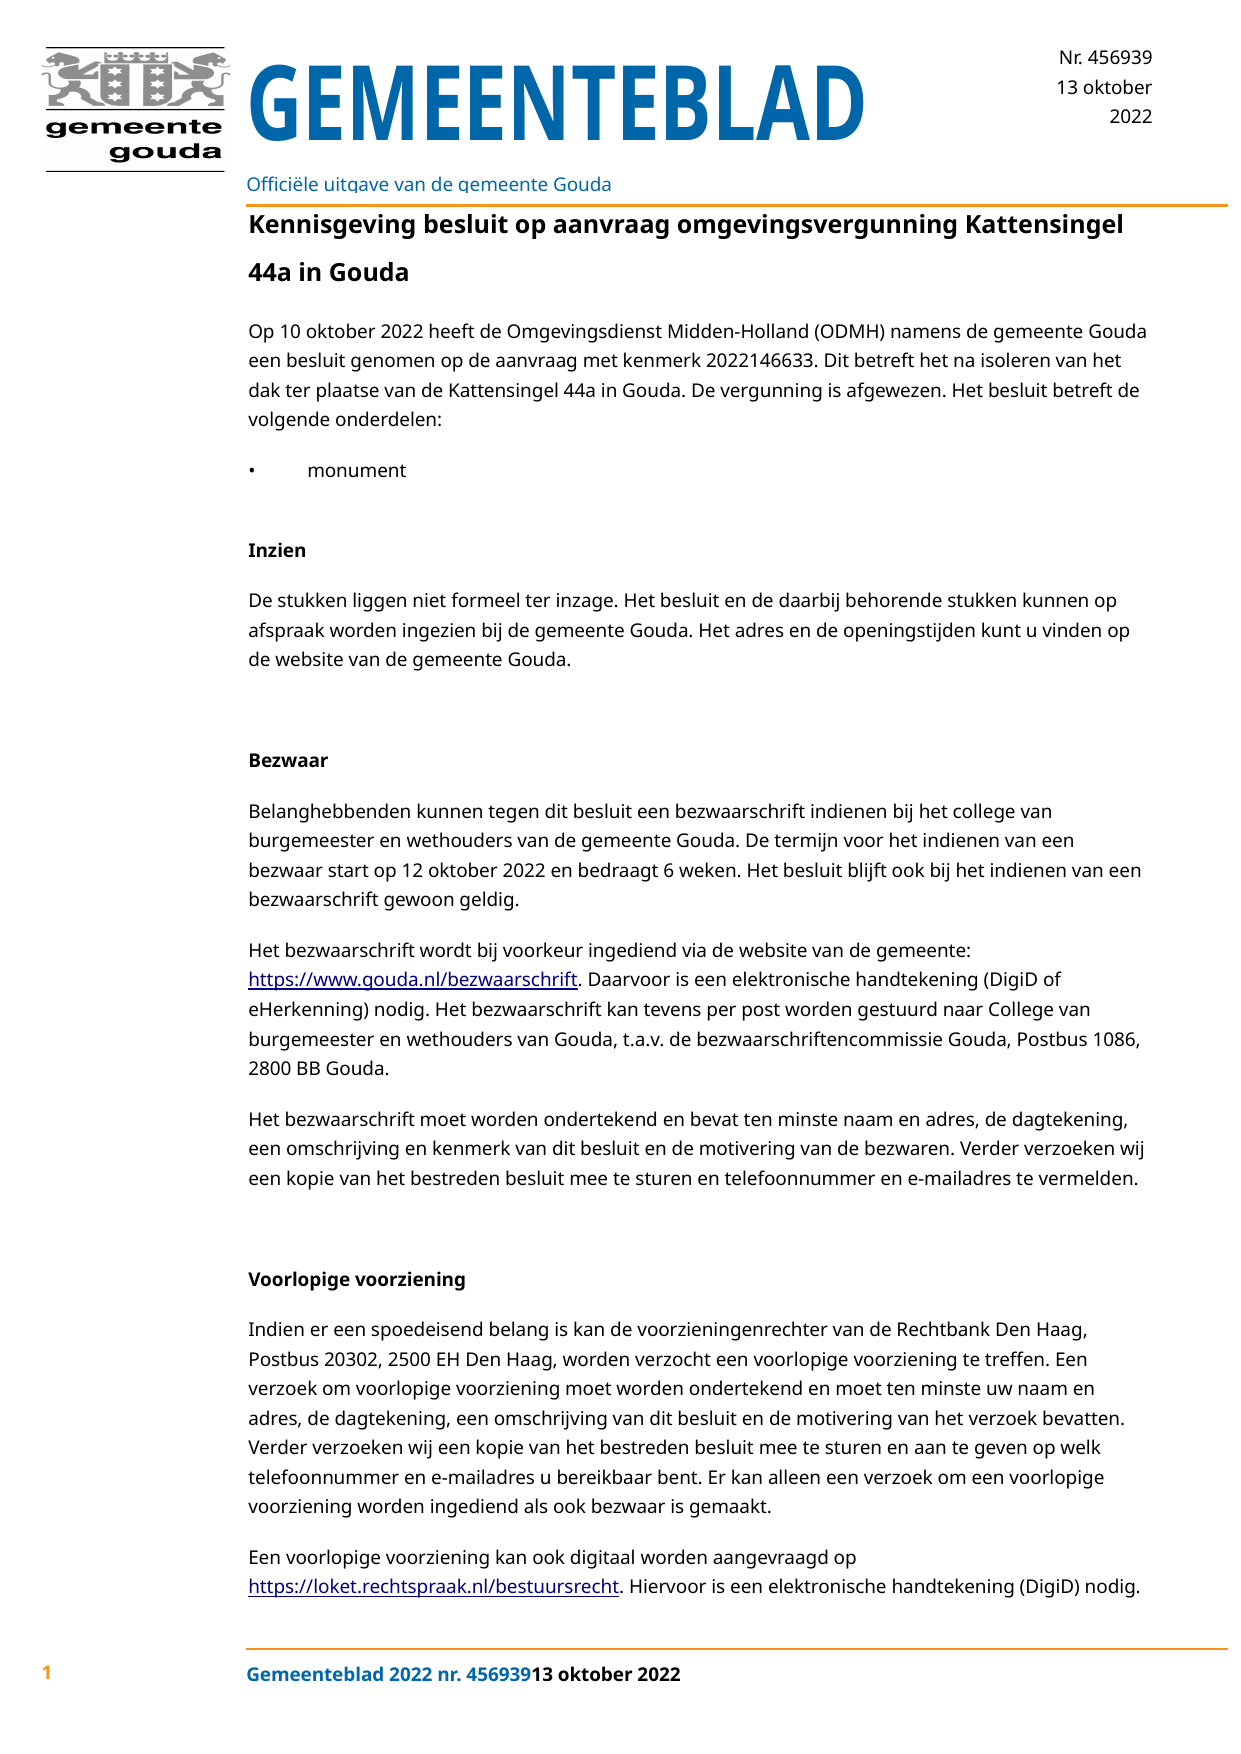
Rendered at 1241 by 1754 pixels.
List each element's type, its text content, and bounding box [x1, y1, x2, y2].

text Het bezwaarschrift wordt bij voorkeur ingediend via de website van de gemeente: https://www.gouda.nl/bezwaarschrift. Daarvoor is een elektronische handtekening (DigiD of eHerkenning) nodig. Het bezwaarschrift kan tevens per post worden gestuurd naar College van burgemeester en wethouders van Gouda, t.a.v. de bezwaarschriftencommissie Gouda, Postbus 1086, 2800 BB Gouda. [248, 937, 1152, 1081]
list monument [248, 457, 1152, 483]
text Indien er een spoedeisend belang is kan de voorzieningenrechter van de Rechtbank Den Haag, Postbus 20302, 2500 EH Den Haag, worden verzocht een voorlopige voorziening te treffen. Een verzoek om voorlopige voorziening moet worden ondertekend en moet ten minste uw naam en adres, de dagtekening, een omschrijving van dit besluit en de motivering van het verzoek bevatten. Verder verzoeken wij een kopie van het bestreden besluit mee te sturen en aan te geven op welk telefoonnummer en e-mailadres u bereikbaar bent. Er kan alleen een verzoek om een voorlopige voorziening worden ingediend als ook bezwaar is gemaakt. [248, 1316, 1152, 1519]
text Een voorlopige voorziening kan ook digitaal worden aangevraagd op https://loket.rechtspraak.nl/bestuursrecht. Hiervoor is een elektronische handtekening (DigiD) nodig. [248, 1544, 1152, 1599]
text Bezwaar [248, 747, 1152, 773]
text Belanghebbenden kunnen tegen dit besluit een bezwaarschrift indienen bij het college van burgemeester en wethouders van de gemeente Gouda. De termijn voor het indienen van een bezwaar start op 12 oktober 2022 en bedraagt 6 weken. Het besluit blijft ook bij het indienen van een bezwaarschrift gewoon geldig. [248, 798, 1152, 912]
text Kennisgeving besluit op aanvraag omgevingsvergunning Kattensingel 44a in Gouda [248, 207, 1152, 288]
text Voorlopige voorziening [248, 1266, 1152, 1292]
text Het bezwaarschrift moet worden ondertekend en bevat ten minste naam en adres, de dagtekening, een omschrijving en kenmerk van dit besluit en de motivering van de bezwaren. Verder verzoeken wij een kopie van het bestreden besluit mee te sturen en telefoonnummer en e-mailadres te vermelden. [248, 1106, 1152, 1191]
text Op 10 oktober 2022 heeft de Omgevingsdienst Midden-Holland (ODMH) namens de gemeente Gouda een besluit genomen op de aanvraag met kenmerk 2022146633. Dit betreft het na isoleren van het dak ter plaatse van de Kattensingel 44a in Gouda. De vergunning is afgewezen. Het besluit betreft de volgende onderdelen: [248, 318, 1152, 432]
text Inzien [248, 537, 1152, 563]
text De stukken liggen niet formeel ter inzage. Het besluit en de daarbij behorende stukken kunnen op afspraak worden ingezien bij de gemeente Gouda. Het adres en de openingstijden kunt u vinden op de website van de gemeente Gouda. [248, 587, 1152, 672]
picture [41, 47, 231, 172]
